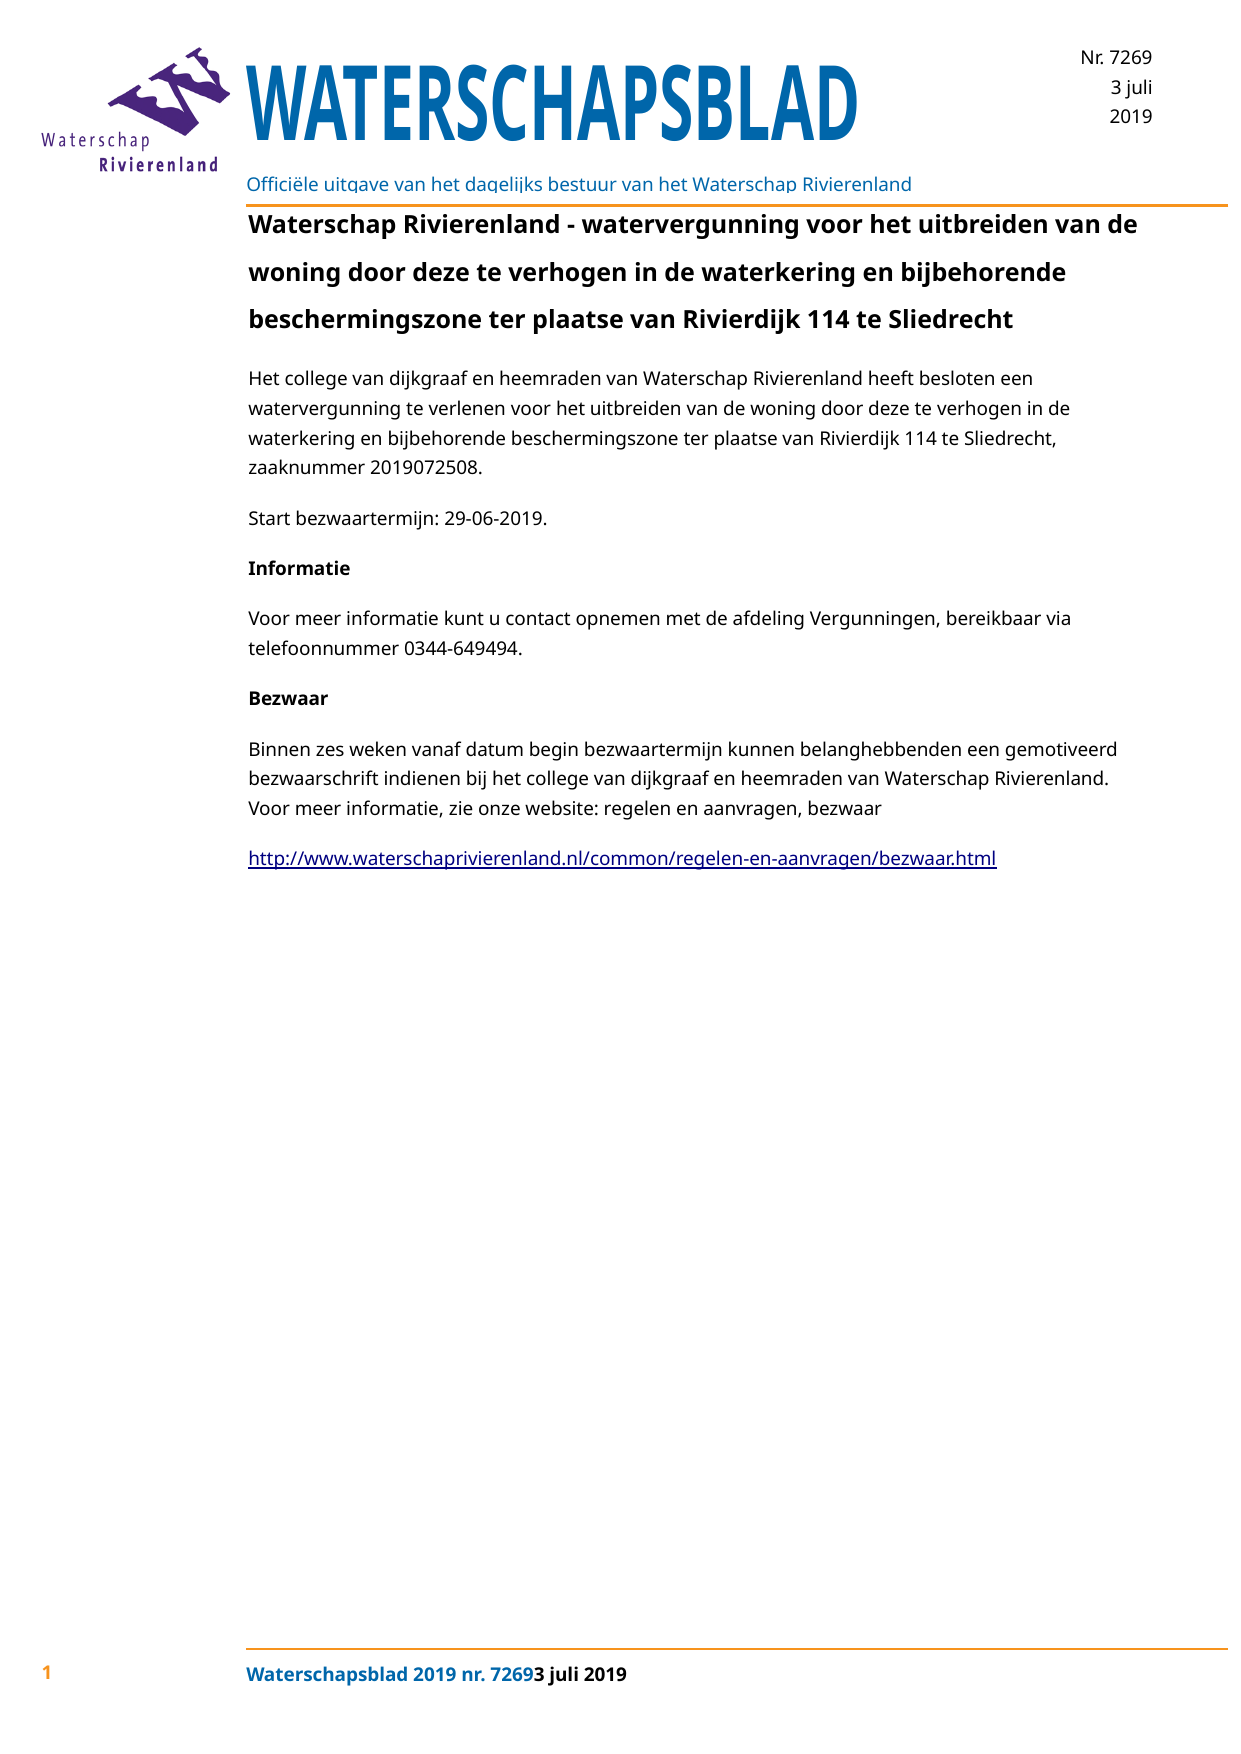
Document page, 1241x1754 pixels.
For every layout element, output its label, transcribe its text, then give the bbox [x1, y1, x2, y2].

text Voor meer informatie kunt u contact opnemen met de afdeling Vergunningen, bereikbaar via telefoonnummer 0344-649494. [248, 606, 1152, 661]
text Binnen zes weken vanaf datum begin bezwaartermijn kunnen belanghebbenden een gemotiveerd bezwaarschrift indienen bij het college van dijkgraaf en heemraden van Waterschap Rivierenland. Voor meer informatie, zie onze website: regelen en aanvragen, bezwaar [248, 736, 1152, 821]
text Bezwaar [248, 686, 1152, 711]
picture [41, 47, 231, 172]
text Het college van dijkgraaf en heemraden van Waterschap Rivierenland heeft besloten een watervergunning te verlenen voor het uitbreiden van de woning door deze te verhogen in de waterkering en bijbehorende beschermingszone ter plaatse van Rivierdijk 114 te Sliedrecht, zaaknummer 2019072508. [248, 366, 1152, 480]
text Start bezwaartermijn: 29-06-2019. [248, 505, 1152, 530]
text http://www.waterschaprivierenland.nl/common/regelen-en-aanvragen/bezwaar.html [248, 846, 1152, 871]
text Informatie [248, 555, 1152, 581]
text Waterschap Rivierenland - watervergunning voor het uitbreiden van de woning door deze te verhogen in de waterkering en bijbehorende beschermingszone ter plaatse van Rivierdijk 114 te Sliedrecht [248, 207, 1152, 336]
